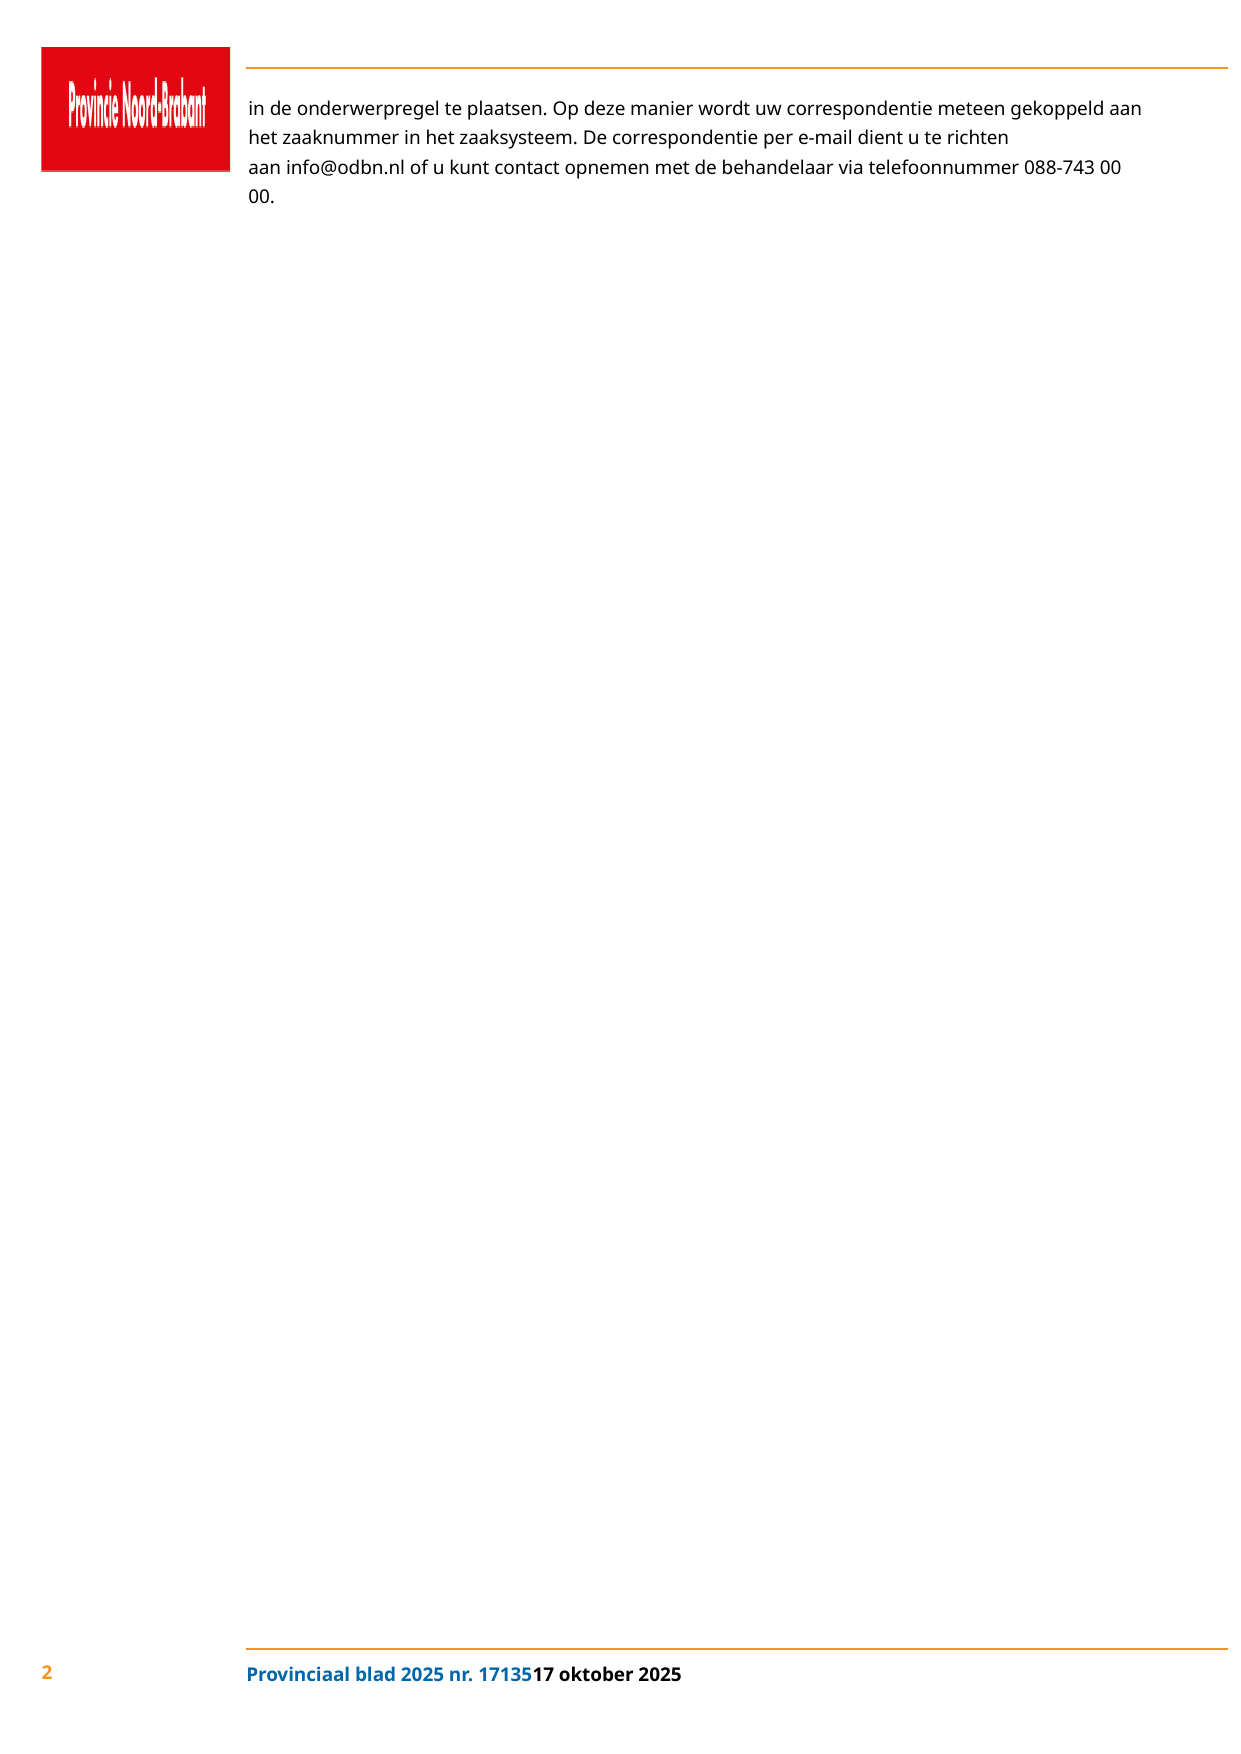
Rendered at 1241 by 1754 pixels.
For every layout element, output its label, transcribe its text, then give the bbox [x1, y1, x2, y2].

picture [41, 47, 231, 172]
text in de onderwerpregel te plaatsen. Op deze manier wordt uw correspondentie meteen gekoppeld aan het zaaknummer in het zaaksysteem. De correspondentie per e-mail dient u te richten aan info@odbn.nl of u kunt contact opnemen met de behandelaar via telefoonnummer 088-743 00 00. [248, 95, 1152, 209]
